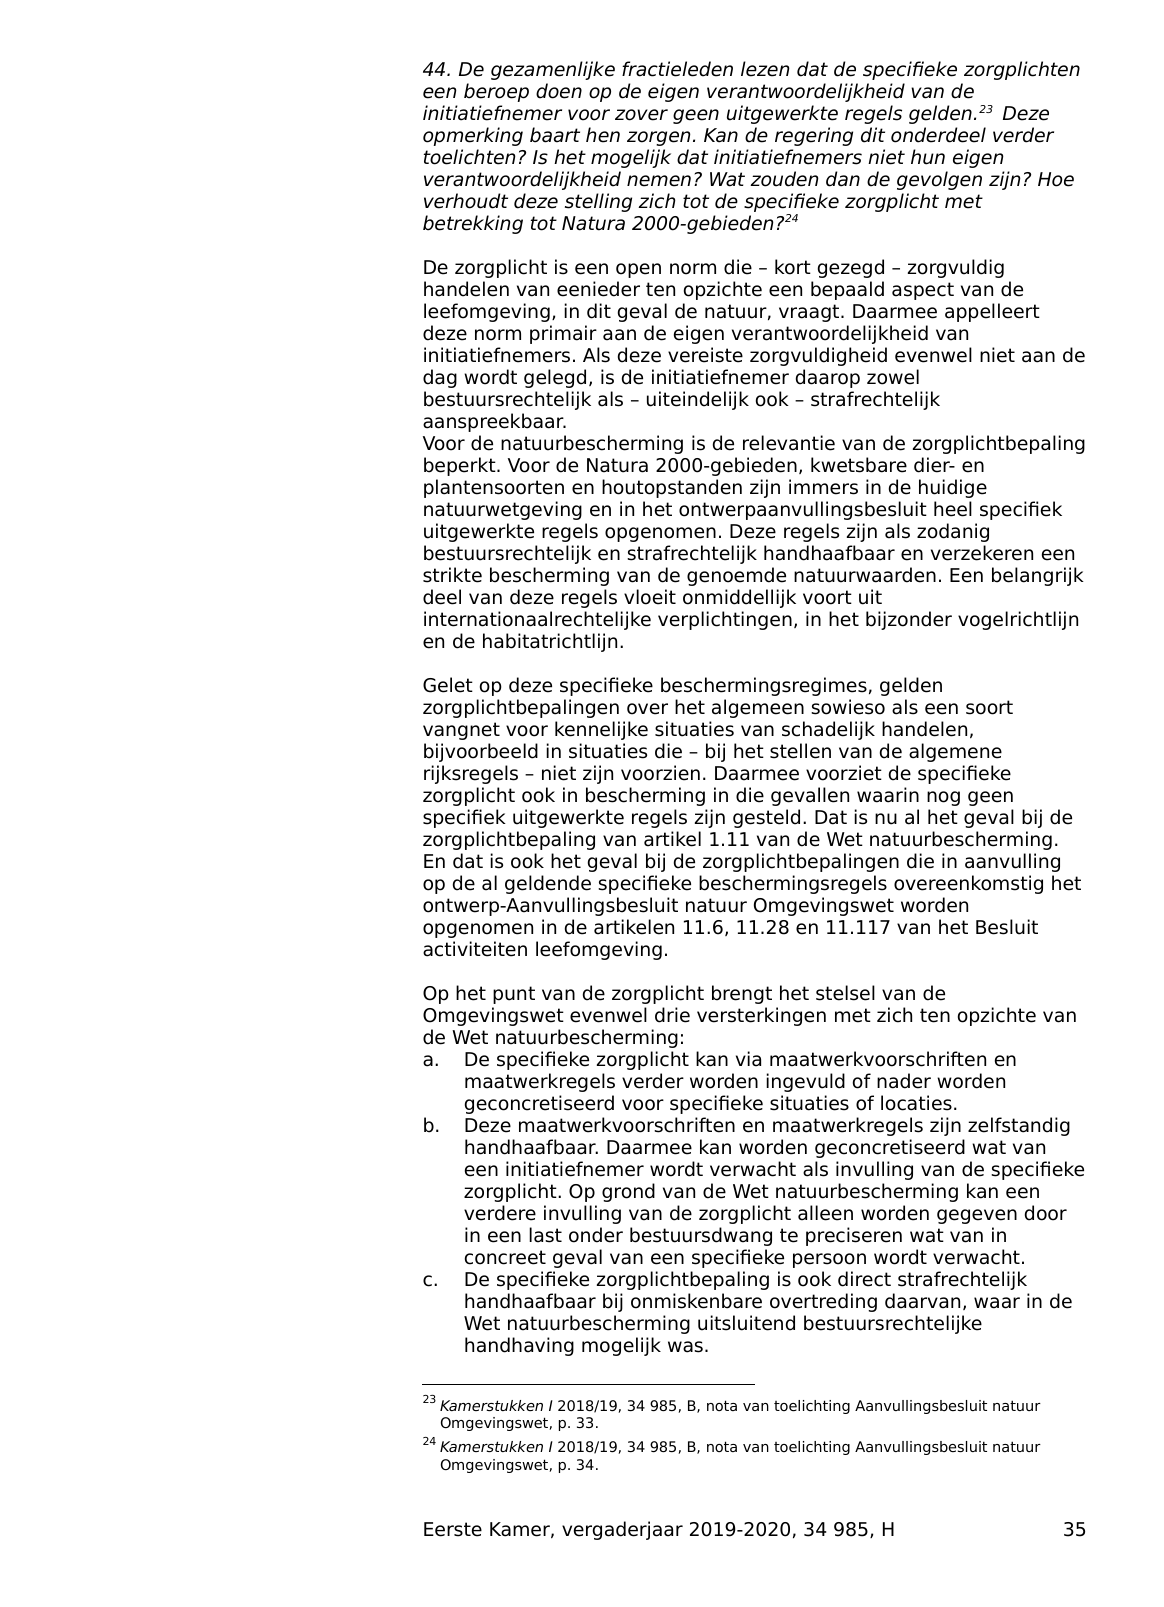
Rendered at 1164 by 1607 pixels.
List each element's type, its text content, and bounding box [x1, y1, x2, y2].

text Kamerstukken I 2018/19, 34 985, B, nota van toelichting Aanvullingsbesluit natuur Omgevingswet, p. 34. [422, 1435, 1087, 1474]
text a. De specifieke zorgplicht kan via maatwerkvoorschriften en maatwerkregels verder worden ingevuld of nader worden geconcretiseerd voor specifieke situaties of locaties. [422, 1049, 1087, 1115]
text De zorgplicht is een open norm die – kort gezegd – zorgvuldig handelen van eenieder ten opzichte een bepaald aspect van de leefomgeving, in dit geval de natuur, vraagt. Daarmee appelleert deze norm primair aan de eigen verantwoordelijkheid van initiatiefnemers. Als deze vereiste zorgvuldigheid evenwel niet aan de dag wordt gelegd, is de initiatiefnemer daarop zowel bestuursrechtelijk als – uiteindelijk ook – strafrechtelijk aanspreekbaar. [422, 257, 1087, 433]
text Kamerstukken I 2018/19, 34 985, B, nota van toelichting Aanvullingsbesluit natuur Omgevingswet, p. 33. [422, 1393, 1087, 1432]
text Op het punt van de zorgplicht brengt het stelsel van de Omgevingswet evenwel drie versterkingen met zich ten opzichte van de Wet natuurbescherming: [422, 983, 1087, 1049]
subtitle 44. De gezamenlijke fractieleden lezen dat de specifieke zorgplichten een beroep doen op de eigen verantwoordelijkheid van de initiatiefnemer voor zover geen uitgewerkte regels gelden. Deze opmerking baart hen zorgen. Kan de regering dit onderdeel verder toelichten? Is het mogelijk dat initiatiefnemers niet hun eigen verantwoordelijkheid nemen? Wat zouden dan de gevolgen zijn? Hoe verhoudt deze stelling zich tot de specifieke zorgplicht met betrekking tot Natura 2000-gebieden? [422, 59, 1087, 235]
text Gelet op deze specifieke beschermingsregimes, gelden zorgplichtbepalingen over het algemeen sowieso als een soort vangnet voor kennelijke situaties van schadelijk handelen, bijvoorbeeld in situaties die – bij het stellen van de algemene rijksregels – niet zijn voorzien. Daarmee voorziet de specifieke zorgplicht ook in bescherming in die gevallen waarin nog geen specifiek uitgewerkte regels zijn gesteld. Dat is nu al het geval bij de zorgplichtbepaling van artikel 1.11 van de Wet natuurbescherming. En dat is ook het geval bij de zorgplichtbepalingen die in aanvulling op de al geldende specifieke beschermingsregels overeenkomstig het ontwerp-Aanvullingsbesluit natuur Omgevingswet worden opgenomen in de artikelen 11.6, 11.28 en 11.117 van het Besluit activiteiten leefomgeving. [422, 675, 1087, 961]
text b. Deze maatwerkvoorschriften en maatwerkregels zijn zelfstandig handhaafbaar. Daarmee kan worden geconcretiseerd wat van een initiatiefnemer wordt verwacht als invulling van de specifieke zorgplicht. Op grond van de Wet natuurbescherming kan een verdere invulling van de zorgplicht alleen worden gegeven door in een last onder bestuursdwang te preciseren wat van in concreet geval van een specifieke persoon wordt verwacht. [422, 1115, 1087, 1268]
text Voor de natuurbescherming is de relevantie van de zorgplichtbepaling beperkt. Voor de Natura 2000-gebieden, kwetsbare dier- en plantensoorten en houtopstanden zijn immers in de huidige natuurwetgeving en in het ontwerpaanvullingsbesluit heel specifiek uitgewerkte regels opgenomen. Deze regels zijn als zodanig bestuursrechtelijk en strafrechtelijk handhaafbaar en verzekeren een strikte bescherming van de genoemde natuurwaarden. Een belangrijk deel van deze regels vloeit onmiddellijk voort uit internationaalrechtelijke verplichtingen, in het bijzonder vogelrichtlijn en de habitatrichtlijn. [422, 433, 1087, 653]
text c. De specifieke zorgplichtbepaling is ook direct strafrechtelijk handhaafbaar bij onmiskenbare overtreding daarvan, waar in de Wet natuurbescherming uitsluitend bestuursrechtelijke handhaving mogelijk was. [422, 1268, 1087, 1356]
